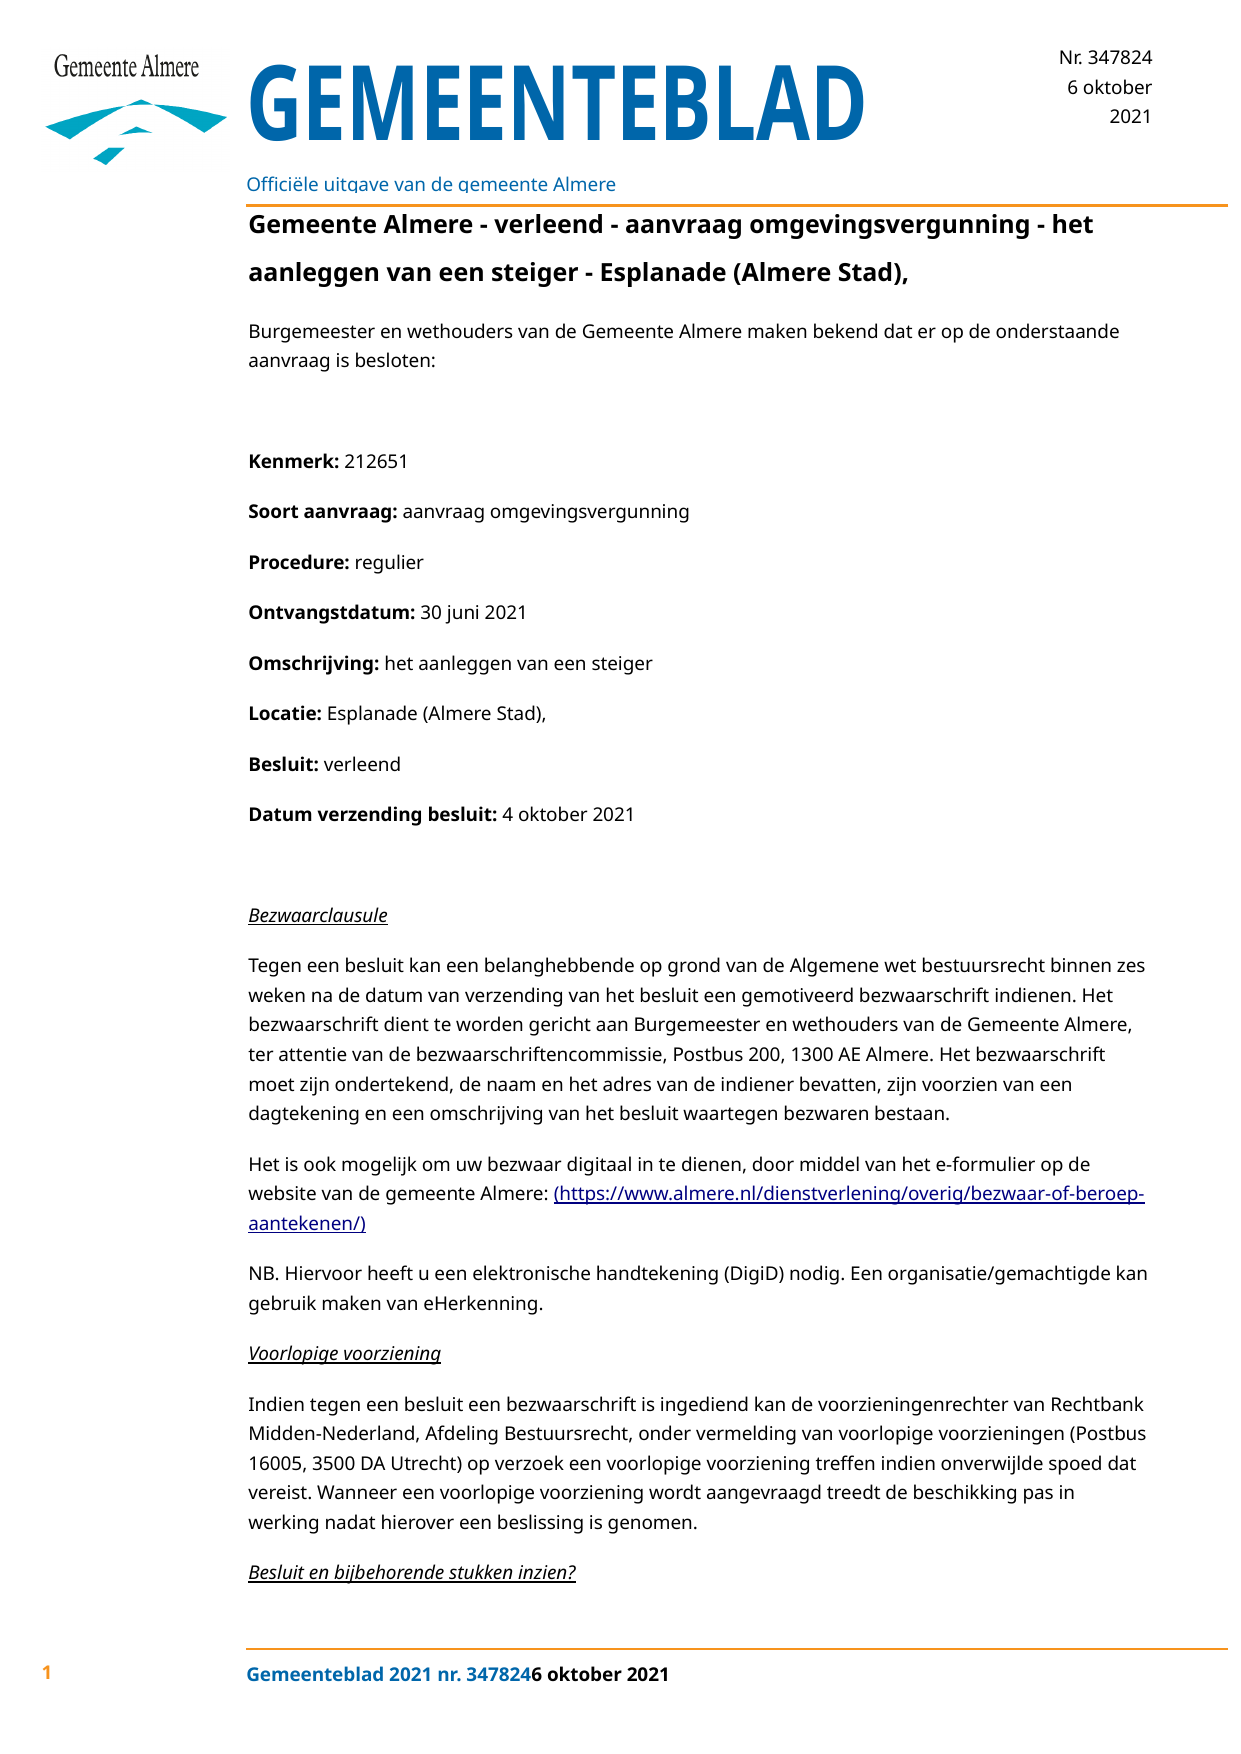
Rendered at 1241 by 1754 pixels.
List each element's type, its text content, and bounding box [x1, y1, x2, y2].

text Besluit en bijbehorende stukken inzien? [248, 1559, 1152, 1585]
text Burgemeester en wethouders van de Gemeente Almere maken bekend dat er op de onderstaande aanvraag is besloten: [248, 318, 1152, 373]
picture [41, 47, 231, 172]
text Ontvangstdatum: 30 juni 2021 [248, 599, 1152, 625]
text Datum verzending besluit: 4 oktober 2021 [248, 801, 1152, 827]
text Voorlopige voorziening [248, 1340, 1152, 1366]
text Besluit: verleend [248, 751, 1152, 777]
text Omschrijving: het aanleggen van een steiger [248, 650, 1152, 676]
text Tegen een besluit kan een belanghebbende op grond van de Algemene wet bestuursrecht binnen zes weken na de datum van verzending van het besluit een gemotiveerd bezwaarschrift indienen. Het bezwaarschrift dient te worden gericht aan Burgemeester en wethouders van de Gemeente Almere, ter attentie van de bezwaarschriftencommissie, Postbus 200, 1300 AE Almere. Het bezwaarschrift moet zijn ondertekend, de naam en het adres van de indiener bevatten, zijn voorzien van een dagtekening en een omschrijving van het besluit waartegen bezwaren bestaan. [248, 952, 1152, 1126]
text Gemeente Almere - verleend - aanvraag omgevingsvergunning - het aanleggen van een steiger - Esplanade (Almere Stad), [248, 207, 1152, 288]
text Procedure: regulier [248, 549, 1152, 575]
text Bezwaarclausule [248, 902, 1152, 928]
text NB. Hiervoor heeft u een elektronische handtekening (DigiD) nodig. Een organisatie/gemachtigde kan gebruik maken van eHerkenning. [248, 1260, 1152, 1316]
text Soort aanvraag: aanvraag omgevingsvergunning [248, 499, 1152, 524]
text Het is ook mogelijk om uw bezwaar digitaal in te dienen, door middel van het e-formulier op de website van de gemeente Almere: (https://www.almere.nl/dienstverlening/overig/bezwaar-of-beroep-aantekenen/) [248, 1151, 1152, 1236]
text Indien tegen een besluit een bezwaarschrift is ingediend kan de voorzieningenrechter van Rechtbank Midden-Nederland, Afdeling Bestuursrecht, onder vermelding van voorlopige voorzieningen (Postbus 16005, 3500 DA Utrecht) op verzoek een voorlopige voorziening treffen indien onverwijlde spoed dat vereist. Wanneer een voorlopige voorziening wordt aangevraagd treedt de beschikking pas in werking nadat hierover een beslissing is genomen. [248, 1391, 1152, 1535]
text Kenmerk: 212651 [248, 448, 1152, 474]
text Locatie: Esplanade (Almere Stad), [248, 700, 1152, 726]
